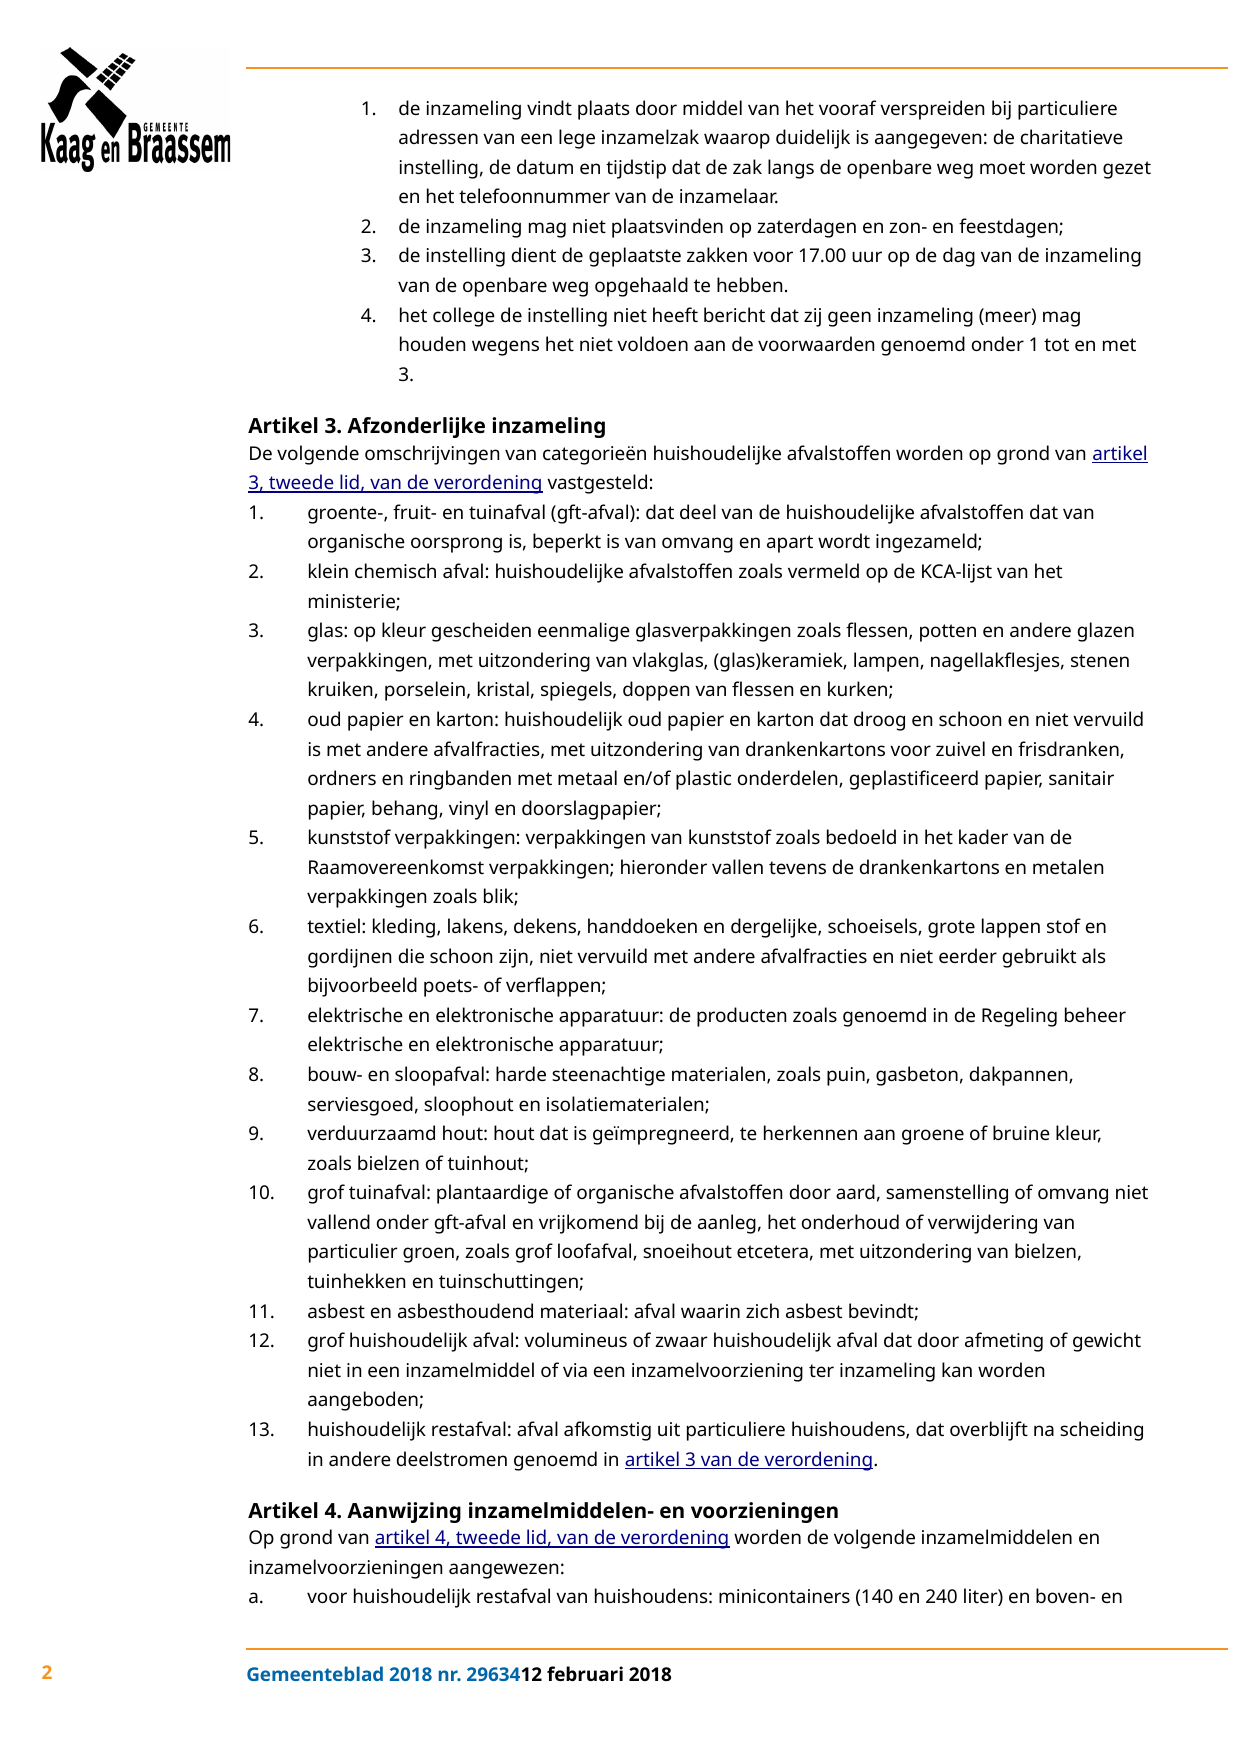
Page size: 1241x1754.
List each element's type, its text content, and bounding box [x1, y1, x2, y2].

text Artikel 4. Aanwijzing inzamelmiddelen- en voorzieningen [248, 1496, 1152, 1524]
list verduurzaamd hout: hout dat is geïmpregneerd, te herkennen aan groene of bruine kleur, zoals bielzen of tuinhout; [248, 1120, 1152, 1176]
list huishoudelijk restafval: afval afkomstig uit particuliere huishoudens, dat overblijft na scheiding in andere deelstromen genoemd in artikel 3 van de verordening. [248, 1416, 1152, 1471]
list het college de instelling niet heeft bericht dat zij geen inzameling (meer) mag houden wegens het niet voldoen aan de voorwaarden genoemd onder 1 tot en met 3. [361, 302, 1152, 387]
list kunststof verpakkingen: verpakkingen van kunststof zoals bedoeld in het kader van de Raamovereenkomst verpakkingen; hieronder vallen tevens de drankenkartons en metalen verpakkingen zoals blik; [248, 824, 1152, 909]
list de inzameling vindt plaats door middel van het vooraf verspreiden bij particuliere adressen van een lege inzamelzak waarop duidelijk is aangegeven: de charitatieve instelling, de datum en tijdstip dat de zak langs de openbare weg moet worden gezet en het telefoonnummer van de inzamelaar. [361, 95, 1152, 209]
list klein chemisch afval: huishoudelijke afvalstoffen zoals vermeld op de KCA-lijst van het ministerie; [248, 558, 1152, 613]
list textiel: kleding, lakens, dekens, handdoeken en dergelijke, schoeisels, grote lappen stof en gordijnen die schoon zijn, niet vervuild met andere afvalfracties en niet eerder gebruikt als bijvoorbeeld poets- of verflappen; [248, 913, 1152, 998]
picture [41, 47, 231, 172]
text De volgende omschrijvingen van categorieën huishoudelijke afvalstoffen worden op grond van artikel 3, tweede lid, van de verordening vastgesteld: [248, 440, 1152, 495]
list bouw- en sloopafval: harde steenachtige materialen, zoals puin, gasbeton, dakpannen, serviesgoed, sloophout en isolatiematerialen; [248, 1061, 1152, 1116]
text Op grond van artikel 4, tweede lid, van de verordening worden de volgende inzamelmiddelen en inzamelvoorzieningen aangewezen: [248, 1524, 1152, 1580]
list de instelling dient de geplaatste zakken voor 17.00 uur op de dag van de inzameling van de openbare weg opgehaald te hebben. [361, 243, 1152, 298]
list glas: op kleur gescheiden eenmalige glasverpakkingen zoals flessen, potten en andere glazen verpakkingen, met uitzondering van vlakglas, (glas)keramiek, lampen, nagellakflesjes, stenen kruiken, porselein, kristal, spiegels, doppen van flessen en kurken; [248, 617, 1152, 702]
text Artikel 3. Afzonderlijke inzameling [248, 411, 1152, 440]
list grof tuinafval: plantaardige of organische afvalstoffen door aard, samenstelling of omvang niet vallend onder gft-afval en vrijkomend bij de aanleg, het onderhoud of verwijdering van particulier groen, zoals grof loofafval, snoeihout etcetera, met uitzondering van bielzen, tuinhekken en tuinschuttingen; [248, 1179, 1152, 1294]
list groente-, fruit- en tuinafval (gft-afval): dat deel van de huishoudelijke afvalstoffen dat van organische oorsprong is, beperkt is van omvang en apart wordt ingezameld; [248, 499, 1152, 554]
list grof huishoudelijk afval: volumineus of zwaar huishoudelijk afval dat door afmeting of gewicht niet in een inzamelmiddel of via een inzamelvoorziening ter inzameling kan worden aangeboden; [248, 1327, 1152, 1412]
list oud papier en karton: huishoudelijk oud papier en karton dat droog en schoon en niet vervuild is met andere afvalfracties, met uitzondering van drankenkartons voor zuivel en frisdranken, ordners en ringbanden met metaal en/of plastic onderdelen, geplastificeerd papier, sanitair papier, behang, vinyl en doorslagpapier; [248, 706, 1152, 821]
list voor huishoudelijk restafval van huishoudens: minicontainers (140 en 240 liter) en boven- en [248, 1584, 1152, 1609]
list de inzameling mag niet plaatsvinden op zaterdagen en zon- en feestdagen; [361, 213, 1152, 239]
list elektrische en elektronische apparatuur: de producten zoals genoemd in de Regeling beheer elektrische en elektronische apparatuur; [248, 1002, 1152, 1057]
list asbest en asbesthoudend materiaal: afval waarin zich asbest bevindt; [248, 1298, 1152, 1323]
